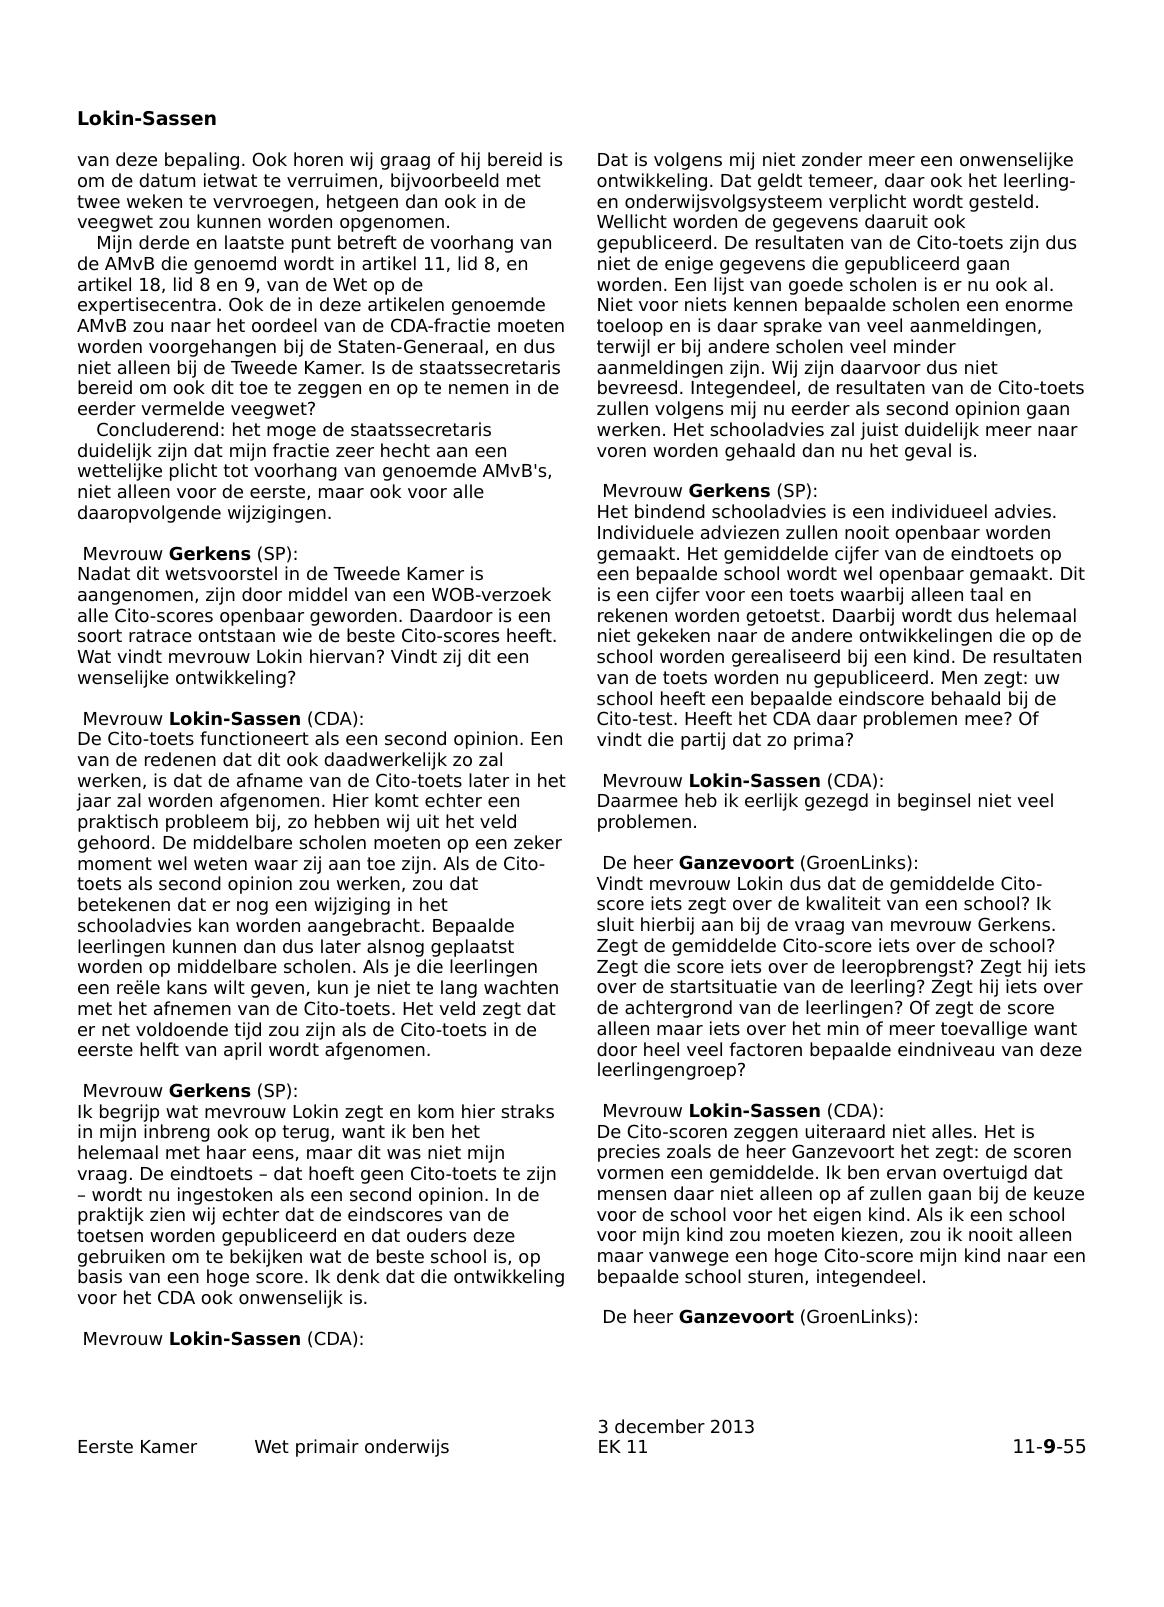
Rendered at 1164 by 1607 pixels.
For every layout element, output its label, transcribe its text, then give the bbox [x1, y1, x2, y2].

text Dat is volgens mij niet zonder meer een onwenselijke ontwikkeling. Dat geldt temeer, daar ook het leerling- en onderwijsvolgsysteem verplicht wordt gesteld. Wellicht worden de gegevens daaruit ook gepubliceerd. De resultaten van de Cito-toets zijn dus niet de enige gegevens die gepubliceerd gaan worden. Een lijst van goede scholen is er nu ook al. Niet voor niets kennen bepaalde scholen een enorme toeloop en is daar sprake van veel aanmeldingen, terwijl er bij andere scholen veel minder aanmeldingen zijn. Wij zijn daarvoor dus niet bevreesd. Integendeel, de resultaten van de Cito-toets zullen volgens mij nu eerder als second opinion gaan werken. Het schooladvies zal juist duidelijk meer naar voren worden gehaald dan nu het geval is. [596, 150, 1087, 461]
text Daarmee heb ik eerlijk gezegd in beginsel niet veel problemen. [596, 791, 1087, 833]
text Het bindend schooladvies is een individueel advies. Individuele adviezen zullen nooit openbaar worden gemaakt. Het gemiddelde cijfer van de eindtoets op een bepaalde school wordt wel openbaar gemaakt. Dit is een cijfer voor een toets waarbij alleen taal en rekenen worden getoetst. Daarbij wordt dus helemaal niet gekeken naar de andere ontwikkelingen die op de school worden gerealiseerd bij een kind. De resultaten van de toets worden nu gepubliceerd. Men zegt: uw school heeft een bepaalde eindscore behaald bij de Cito-test. Heeft het CDA daar problemen mee? Of vindt die partij dat zo prima? [596, 502, 1087, 751]
text Ik begrijp wat mevrouw Lokin zegt en kom hier straks in mijn inbreng ook op terug, want ik ben het helemaal met haar eens, maar dit was niet mijn vraag. De eindtoets – dat hoeft geen Cito-toets te zijn – wordt nu ingestoken als een second opinion. In de praktijk zien wij echter dat de eindscores van de toetsen worden gepubliceerd en dat ouders deze gebruiken om te bekijken wat de beste school is, op basis van een hoge score. Ik denk dat die ontwikkeling voor het CDA ook onwenselijk is. [77, 1102, 567, 1309]
text De Cito-toets functioneert als een second opinion. Een van de redenen dat dit ook daadwerkelijk zo zal werken, is dat de afname van de Cito-toets later in het jaar zal worden afgenomen. Hier komt echter een praktisch probleem bij, zo hebben wij uit het veld gehoord. De middelbare scholen moeten op een zeker moment wel weten waar zij aan toe zijn. Als de Cito-toets als second opinion zou werken, zou dat betekenen dat er nog een wijziging in het schooladvies kan worden aangebracht. Bepaalde leerlingen kunnen dan dus later alsnog geplaatst worden op middelbare scholen. Als je die leerlingen een reële kans wilt geven, kun je niet te lang wachten met het afnemen van de Cito-toets. Het veld zegt dat er net voldoende tijd zou zijn als de Cito-toets in de eerste helft van april wordt afgenomen. [77, 729, 567, 1061]
text De heer Ganzevoort (GroenLinks): [596, 1307, 1087, 1328]
text Mevrouw Gerkens (SP): [596, 481, 1087, 502]
text Nadat dit wetsvoorstel in de Tweede Kamer is aangenomen, zijn door middel van een WOB-verzoek alle Cito-scores openbaar geworden. Daardoor is een soort ratrace ontstaan wie de beste Cito-scores heeft. Wat vindt mevrouw Lokin hiervan? Vindt zij dit een wenselijke ontwikkeling? [77, 564, 567, 688]
text Mevrouw Lokin-Sassen (CDA): [596, 1101, 1087, 1122]
text De Cito-scoren zeggen uiteraard niet alles. Het is precies zoals de heer Ganzevoort het zegt: de scoren vormen een gemiddelde. Ik ben ervan overtuigd dat mensen daar niet alleen op af zullen gaan bij de keuze voor de school voor het eigen kind. Als ik een school voor mijn kind zou moeten kiezen, zou ik nooit alleen maar vanwege een hoge Cito-score mijn kind naar een bepaalde school sturen, integendeel. [596, 1122, 1087, 1287]
text Concluderend: het moge de staatssecretaris duidelijk zijn dat mijn fractie zeer hecht aan een wettelijke plicht tot voorhang van genoemde AMvB's, niet alleen voor de eerste, maar ook voor alle daaropvolgende wijzigingen. [77, 420, 567, 523]
text Mevrouw Lokin-Sassen (CDA): [77, 708, 567, 729]
text Mijn derde en laatste punt betreft de voorhang van de AMvB die genoemd wordt in artikel 11, lid 8, en artikel 18, lid 8 en 9, van de Wet op de expertisecentra. Ook de in deze artikelen genoemde AMvB zou naar het oordeel van de CDA-fractie moeten worden voorgehangen bij de Staten-Generaal, en dus niet alleen bij de Tweede Kamer. Is de staatssecretaris bereid om ook dit toe te zeggen en op te nemen in de eerder vermelde veegwet? [77, 233, 567, 420]
text De heer Ganzevoort (GroenLinks): [596, 853, 1087, 873]
text van deze bepaling. Ook horen wij graag of hij bereid is om de datum ietwat te verruimen, bijvoorbeeld met twee weken te vervroegen, hetgeen dan ook in de veegwet zou kunnen worden opgenomen. [77, 150, 567, 233]
text Mevrouw Gerkens (SP): [77, 543, 567, 564]
text Mevrouw Lokin-Sassen (CDA): [596, 771, 1087, 791]
text Vindt mevrouw Lokin dus dat de gemiddelde Cito-score iets zegt over de kwaliteit van een school? Ik sluit hierbij aan bij de vraag van mevrouw Gerkens. Zegt de gemiddelde Cito-score iets over de school? Zegt die score iets over de leeropbrengst? Zegt hij iets over de startsituatie van de leerling? Zegt hij iets over de achtergrond van de leerlingen? Of zegt de score alleen maar iets over het min of meer toevallige want door heel veel factoren bepaalde eindniveau van deze leerlingengroep? [596, 873, 1087, 1081]
text Mevrouw Lokin-Sassen (CDA): [77, 1329, 567, 1349]
text Mevrouw Gerkens (SP): [77, 1081, 567, 1102]
